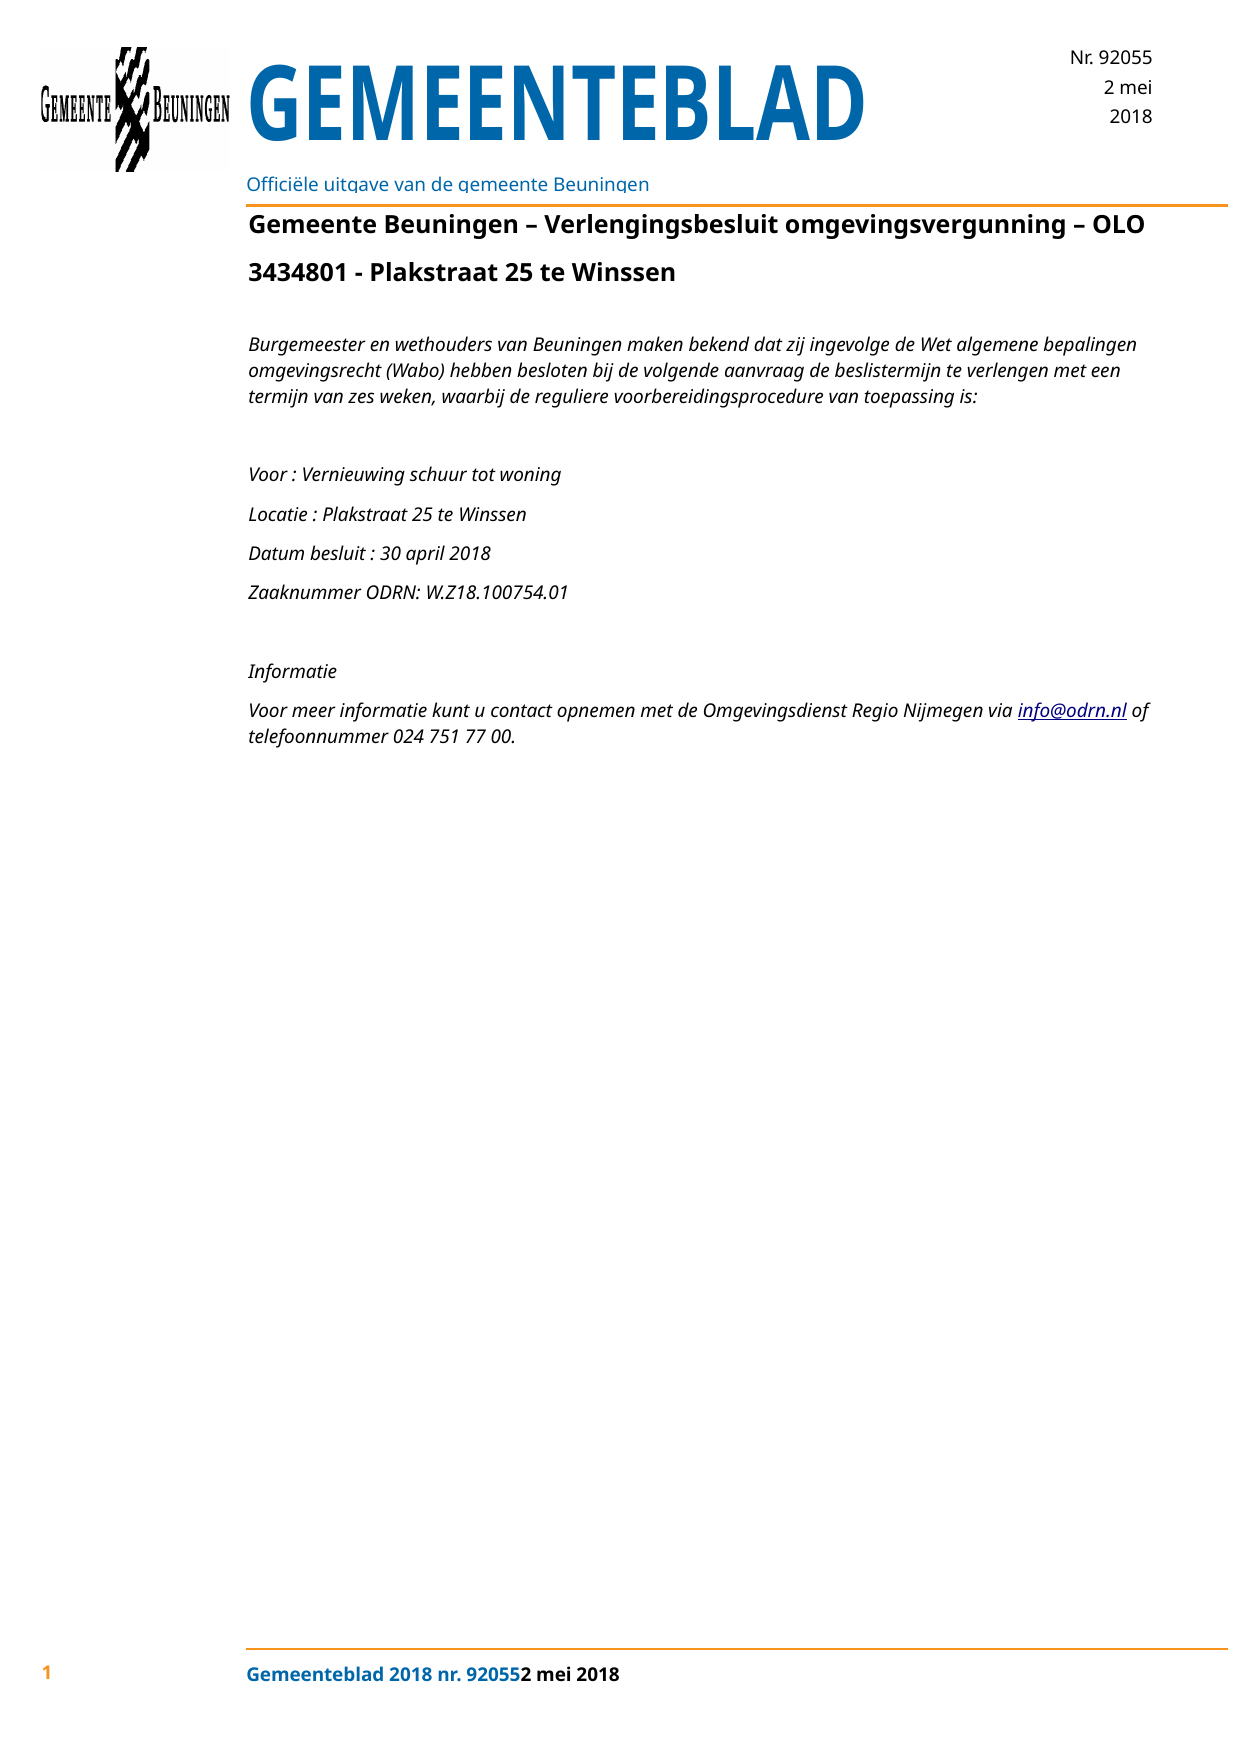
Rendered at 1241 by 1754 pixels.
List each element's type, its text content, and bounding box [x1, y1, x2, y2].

text Burgemeester en wethouders van Beuningen maken bekend dat zij ingevolge de Wet algemene bepalingen omgevingsrecht (Wabo) hebben besloten bij de volgende aanvraag de beslistermijn te verlengen met een termijn van zes weken, waarbij de reguliere voorbereidingsprocedure van toepassing is: [248, 331, 1152, 409]
text Gemeente Beuningen – Verlengingsbesluit omgevingsvergunning – OLO 3434801 - Plakstraat 25 te Winssen [248, 207, 1152, 288]
text Locatie : Plakstraat 25 te Winssen [248, 501, 1152, 526]
text Informatie [248, 658, 1152, 683]
text Voor : Vernieuwing schuur tot woning [248, 461, 1152, 487]
text Zaaknummer ODRN: W.Z18.100754.01 [248, 579, 1152, 605]
text Datum besluit : 30 april 2018 [248, 540, 1152, 566]
text Voor meer informatie kunt u contact opnemen met de Omgevingsdienst Regio Nijmegen via info@odrn.nl of telefoonnummer 024 751 77 00. [248, 697, 1152, 748]
picture [41, 47, 231, 172]
